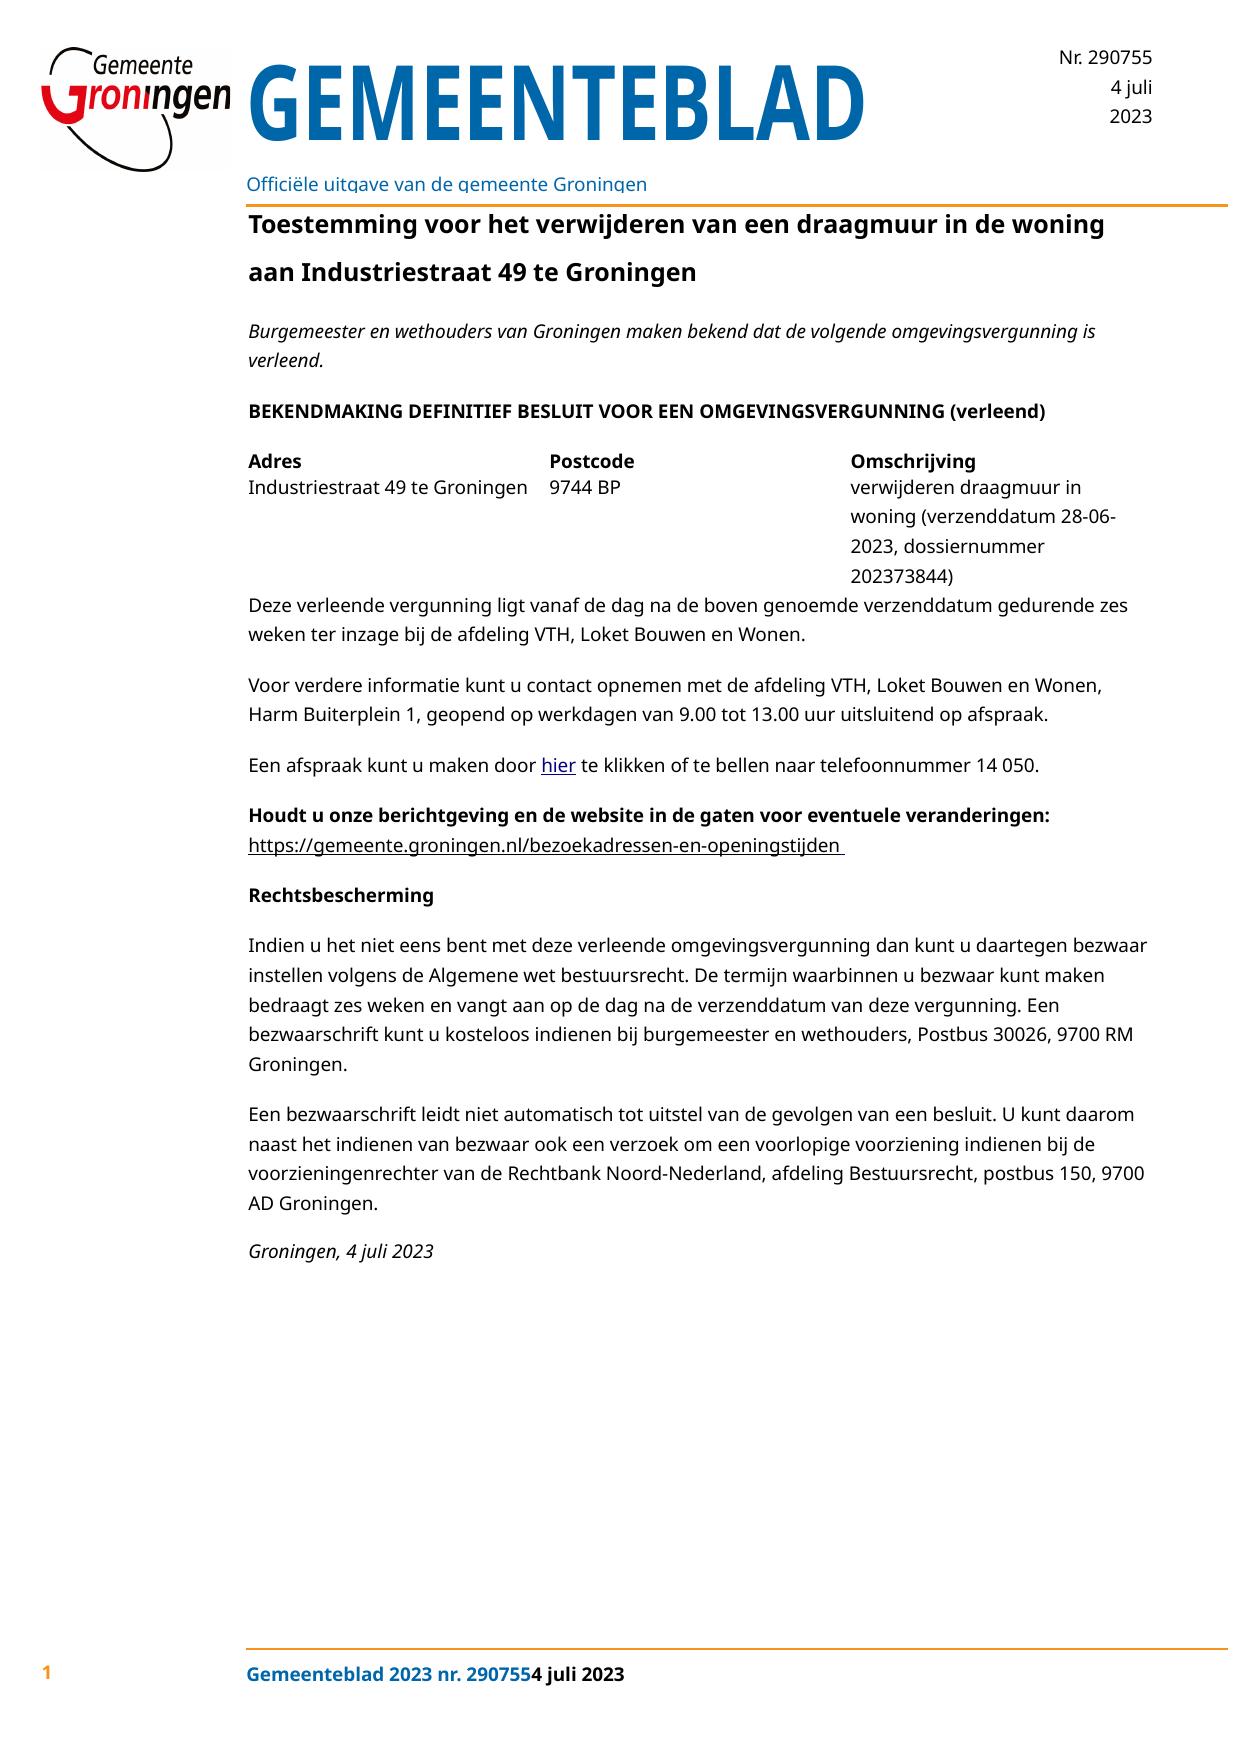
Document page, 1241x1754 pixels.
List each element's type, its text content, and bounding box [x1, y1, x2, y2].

text Houdt u onze berichtgeving en de website in de gaten voor eventuele veranderingen: https://gemeente.groningen.nl/bezoekadressen-en-openingstijden [248, 802, 1152, 858]
table_cell verwijderen draagmuur in woning (verzenddatum 28-06-2023, dossiernummer 202373844) [850, 474, 1152, 589]
table_header Adres [248, 449, 549, 474]
text Groningen, 4 juli 2023 [248, 1238, 1152, 1264]
table_cell Industriestraat 49 te Groningen [248, 474, 549, 589]
text Rechtsbescherming [248, 882, 1152, 908]
text Burgemeester en wethouders van Groningen maken bekend dat de volgende omgevingsvergunning is verleend. [248, 318, 1152, 373]
text Toestemming voor het verwijderen van een draagmuur in de woning aan Industriestraat 49 te Groningen [248, 207, 1152, 288]
text Deze verleende vergunning ligt vanaf de dag na de boven genoemde verzenddatum gedurende zes weken ter inzage bij de afdeling VTH, Loket Bouwen en Wonen. [248, 592, 1152, 647]
table_cell 9744 BP [549, 474, 850, 589]
text BEKENDMAKING DEFINITIEF BESLUIT VOOR EEN OMGEVINGSVERGUNNING (verleend) [248, 398, 1152, 424]
text Voor verdere informatie kunt u contact opnemen met de afdeling VTH, Loket Bouwen en Wonen, Harm Buiterplein 1, geopend op werkdagen van 9.00 tot 13.00 uur uitsluitend op afspraak. [248, 672, 1152, 727]
text Een afspraak kunt u maken door hier te klikken of te bellen naar telefoonnummer 14 050. [248, 752, 1152, 778]
picture [41, 47, 231, 172]
text Indien u het niet eens bent met deze verleende omgevingsvergunning dan kunt u daartegen bezwaar instellen volgens de Algemene wet bestuursrecht. De termijn waarbinnen u bezwaar kunt maken bedraagt zes weken en vangt aan op de dag na de verzenddatum van deze vergunning. Een bezwaarschrift kunt u kosteloos indienen bij burgemeester en wethouders, Postbus 30026, 9700 RM Groningen. [248, 933, 1152, 1077]
table_header Postcode [549, 449, 850, 474]
table_header Omschrijving [850, 449, 1152, 474]
text Een bezwaarschrift leidt niet automatisch tot uitstel van de gevolgen van een besluit. U kunt daarom naast het indienen van bezwaar ook een verzoek om een voorlopige voorziening indienen bij de voorzieningenrechter van de Rechtbank Noord-Nederland, afdeling Bestuursrecht, postbus 150, 9700 AD Groningen. [248, 1101, 1152, 1216]
